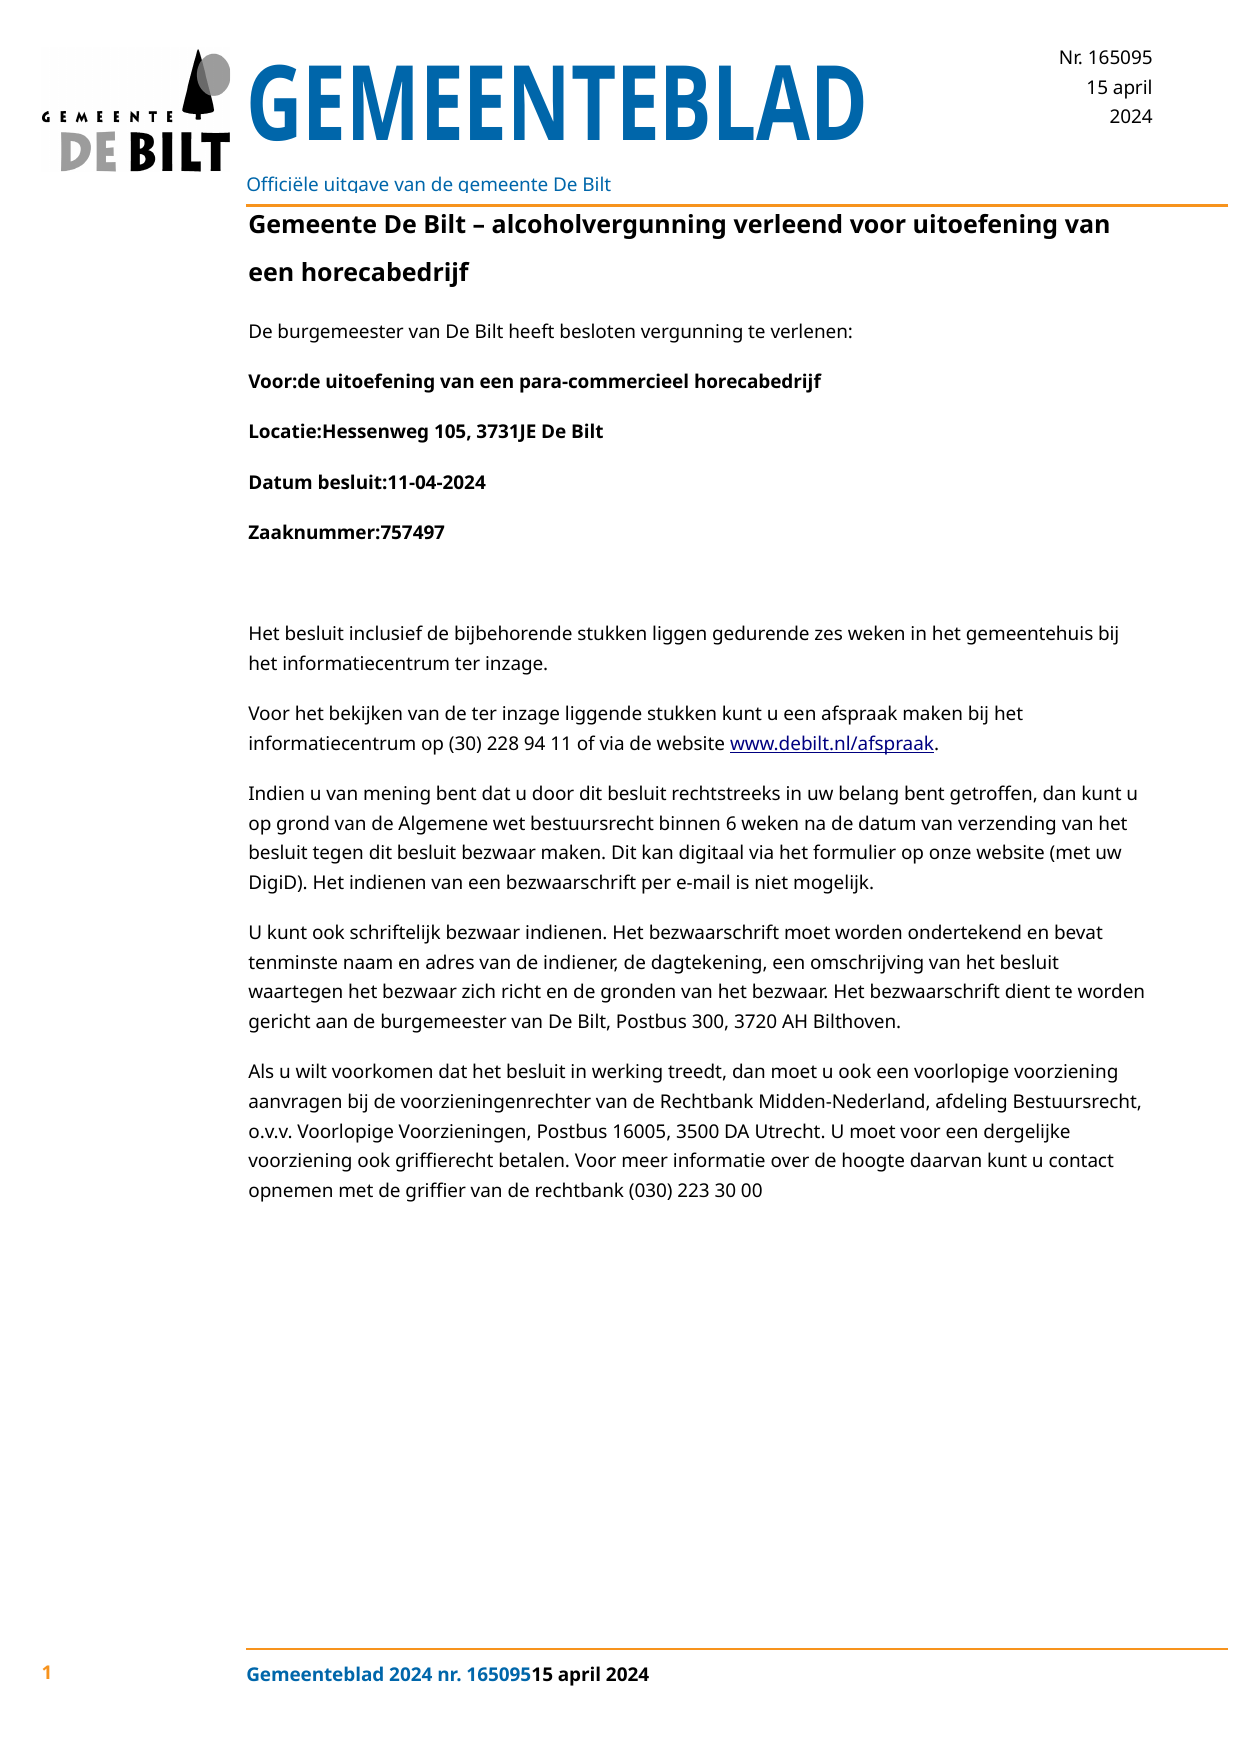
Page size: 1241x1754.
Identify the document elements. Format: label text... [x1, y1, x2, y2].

text Het besluit inclusief de bijbehorende stukken liggen gedurende zes weken in het gemeentehuis bij het informatiecentrum ter inzage. [248, 620, 1152, 676]
text Indien u van mening bent dat u door dit besluit rechtstreeks in uw belang bent getroffen, dan kunt u op grond van de Algemene wet bestuursrecht binnen 6 weken na de datum van verzending van het besluit tegen dit besluit bezwaar maken. Dit kan digitaal via het formulier op onze website (met uw DigiD). Het indienen van een bezwaarschrift per e-mail is niet mogelijk. [248, 780, 1152, 895]
text Datum besluit:11-04-2024 [248, 469, 1152, 495]
picture [41, 47, 231, 172]
text Voor:de uitoefening van een para-commercieel horecabedrijf [248, 368, 1152, 394]
text Zaaknummer:757497 [248, 519, 1152, 545]
text De burgemeester van De Bilt heeft besloten vergunning te verlenen: [248, 318, 1152, 344]
text Locatie:Hessenweg 105, 3731JE De Bilt [248, 419, 1152, 444]
text U kunt ook schriftelijk bezwaar indienen. Het bezwaarschrift moet worden ondertekend en bevat tenminste naam en adres van de indiener, de dagtekening, een omschrijving van het besluit waartegen het bezwaar zich richt en de gronden van het bezwaar. Het bezwaarschrift dient te worden gericht aan de burgemeester van De Bilt, Postbus 300, 3720 AH Bilthoven. [248, 919, 1152, 1034]
text Voor het bekijken van de ter inzage liggende stukken kunt u een afspraak maken bij het informatiecentrum op (30) 228 94 11 of via de website www.debilt.nl/afspraak. [248, 700, 1152, 756]
text Als u wilt voorkomen dat het besluit in werking treedt, dan moet u ook een voorlopige voorziening aanvragen bij de voorzieningenrechter van de Rechtbank Midden-Nederland, afdeling Bestuursrecht, o.v.v. Voorlopige Voorzieningen, Postbus 16005, 3500 DA Utrecht. U moet voor een dergelijke voorziening ook griffierecht betalen. Voor meer informatie over de hoogte daarvan kunt u contact opnemen met de griffier van de rechtbank (030) 223 30 00 [248, 1059, 1152, 1203]
text Gemeente De Bilt – alcoholvergunning verleend voor uitoefening van een horecabedrijf [248, 207, 1152, 288]
